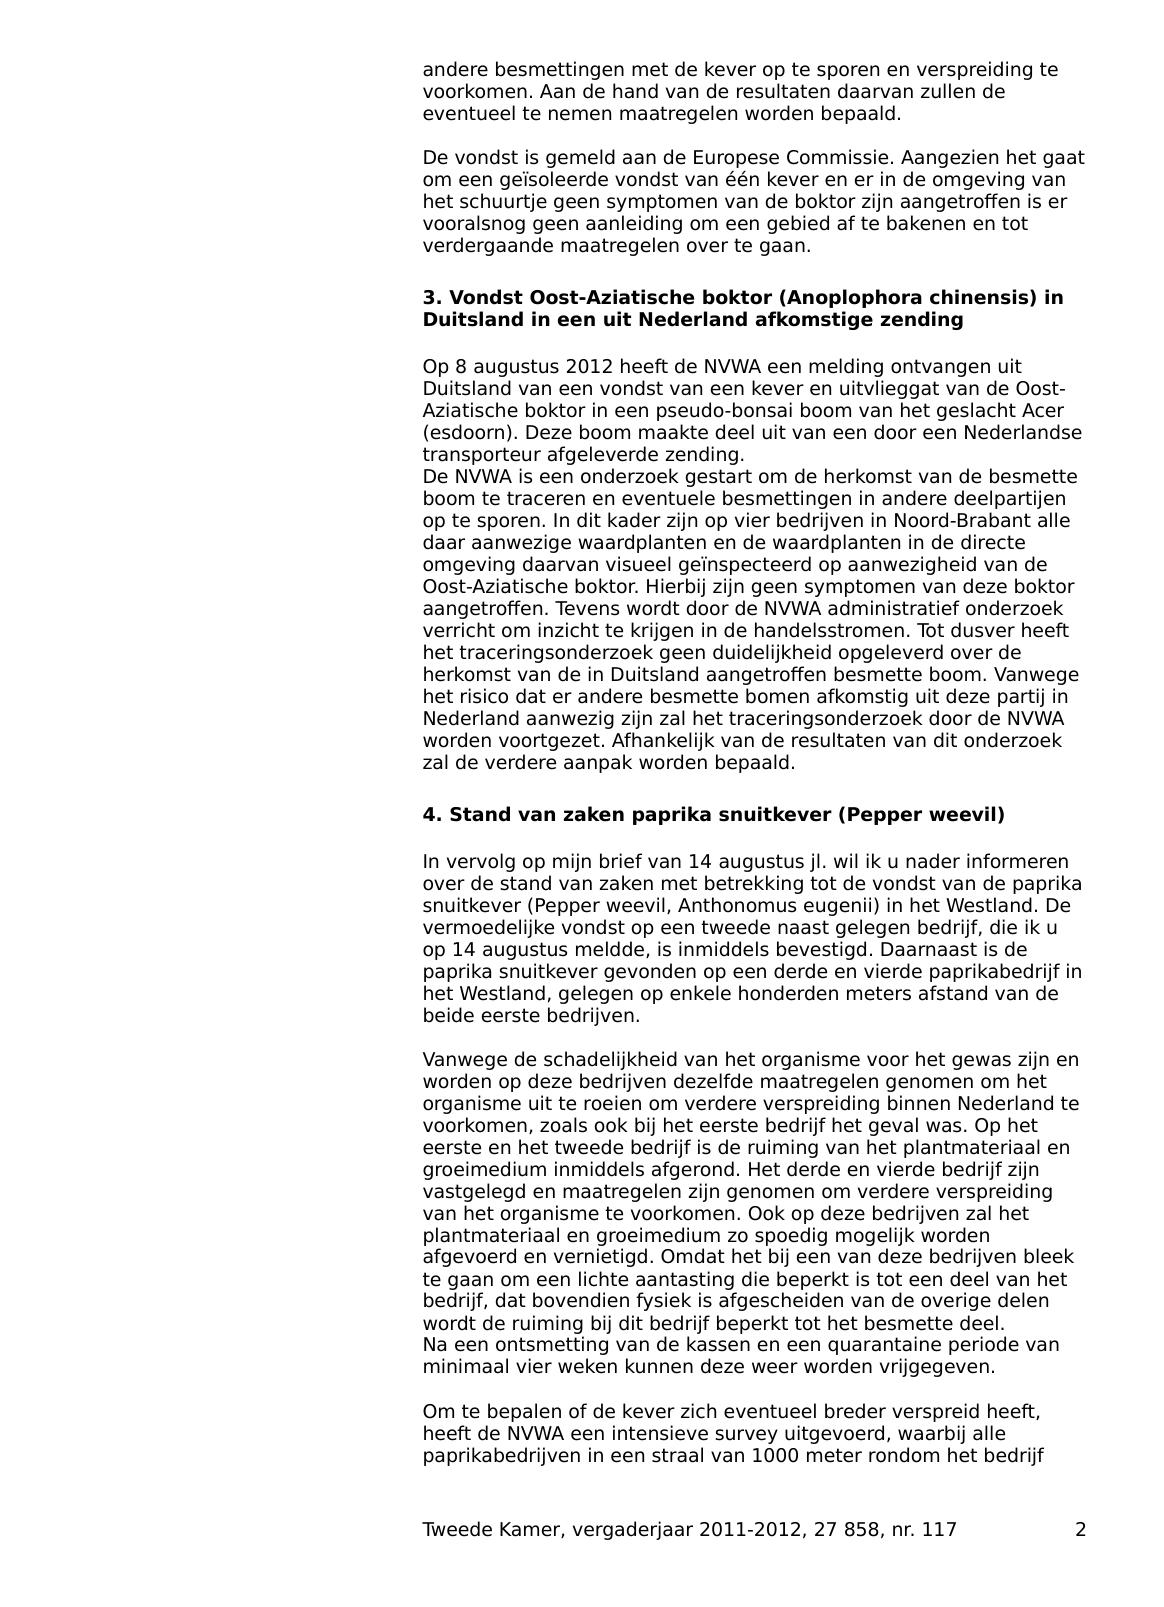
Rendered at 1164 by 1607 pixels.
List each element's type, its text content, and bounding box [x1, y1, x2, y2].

text De vondst is gemeld aan de Europese Commissie. Aangezien het gaat om een geïsoleerde vondst van één kever en er in de omgeving van het schuurtje geen symptomen van de boktor zijn aangetroffen is er vooralsnog geen aanleiding om een gebied af te bakenen en tot verdergaande maatregelen over te gaan. [422, 147, 1087, 257]
text Na een ontsmetting van de kassen en een quarantaine periode van minimaal vier weken kunnen deze weer worden vrijgegeven. [422, 1334, 1087, 1378]
subtitle 3. Vondst Oost-Aziatische boktor (Anoplophora chinensis) in Duitsland in een uit Nederland afkomstige zending [422, 287, 1087, 331]
text Om te bepalen of de kever zich eventueel breder verspreid heeft, heeft de NVWA een intensieve survey uitgevoerd, waarbij alle paprikabedrijven in een straal van 1000 meter rondom het bedrijf [422, 1401, 1087, 1466]
text Op 8 augustus 2012 heeft de NVWA een melding ontvangen uit Duitsland van een vondst van een kever en uitvlieggat van de Oost-Aziatische boktor in een pseudo-bonsai boom van het geslacht Acer (esdoorn). Deze boom maakte deel uit van een door een Nederlandse transporteur afgeleverde zending. [422, 356, 1087, 466]
text Vanwege de schadelijkheid van het organisme voor het gewas zijn en worden op deze bedrijven dezelfde maatregelen genomen om het organisme uit te roeien om verdere verspreiding binnen Nederland te voorkomen, zoals ook bij het eerste bedrijf het geval was. Op het eerste en het tweede bedrijf is de ruiming van het plantmateriaal en groeimedium inmiddels afgerond. Het derde en vierde bedrijf zijn vastgelegd en maatregelen zijn genomen om verdere verspreiding van het organisme te voorkomen. Ook op deze bedrijven zal het plantmateriaal en groeimedium zo spoedig mogelijk worden afgevoerd en vernietigd. Omdat het bij een van deze bedrijven bleek te gaan om een lichte aantasting die beperkt is tot een deel van het bedrijf, dat bovendien fysiek is afgescheiden van de overige delen wordt de ruiming bij dit bedrijf beperkt tot het besmette deel. [422, 1049, 1087, 1334]
subtitle 4. Stand van zaken paprika snuitkever (Pepper weevil) [422, 804, 1087, 826]
text andere besmettingen met de kever op te sporen en verspreiding te voorkomen. Aan de hand van de resultaten daarvan zullen de eventueel te nemen maatregelen worden bepaald. [422, 59, 1087, 125]
text In vervolg op mijn brief van 14 augustus jl. wil ik u nader informeren over de stand van zaken met betrekking tot de vondst van de paprika snuitkever (Pepper weevil, Anthonomus eugenii) in het Westland. De vermoedelijke vondst op een tweede naast gelegen bedrijf, die ik u op 14 augustus meldde, is inmiddels bevestigd. Daarnaast is de paprika snuitkever gevonden op een derde en vierde paprikabedrijf in het Westland, gelegen op enkele honderden meters afstand van de beide eerste bedrijven. [422, 851, 1087, 1026]
text De NVWA is een onderzoek gestart om de herkomst van de besmette boom te traceren en eventuele besmettingen in andere deelpartijen op te sporen. In dit kader zijn op vier bedrijven in Noord-Brabant alle daar aanwezige waardplanten en de waardplanten in de directe omgeving daarvan visueel geïnspecteerd op aanwezigheid van de Oost-Aziatische boktor. Hierbij zijn geen symptomen van deze boktor aangetroffen. Tevens wordt door de NVWA administratief onderzoek verricht om inzicht te krijgen in de handelsstromen. Tot dusver heeft het traceringsonderzoek geen duidelijkheid opgeleverd over de herkomst van de in Duitsland aangetroffen besmette boom. Vanwege het risico dat er andere besmette bomen afkomstig uit deze partij in Nederland aanwezig zijn zal het traceringsonderzoek door de NVWA worden voortgezet. Afhankelijk van de resultaten van dit onderzoek zal de verdere aanpak worden bepaald. [422, 466, 1087, 774]
